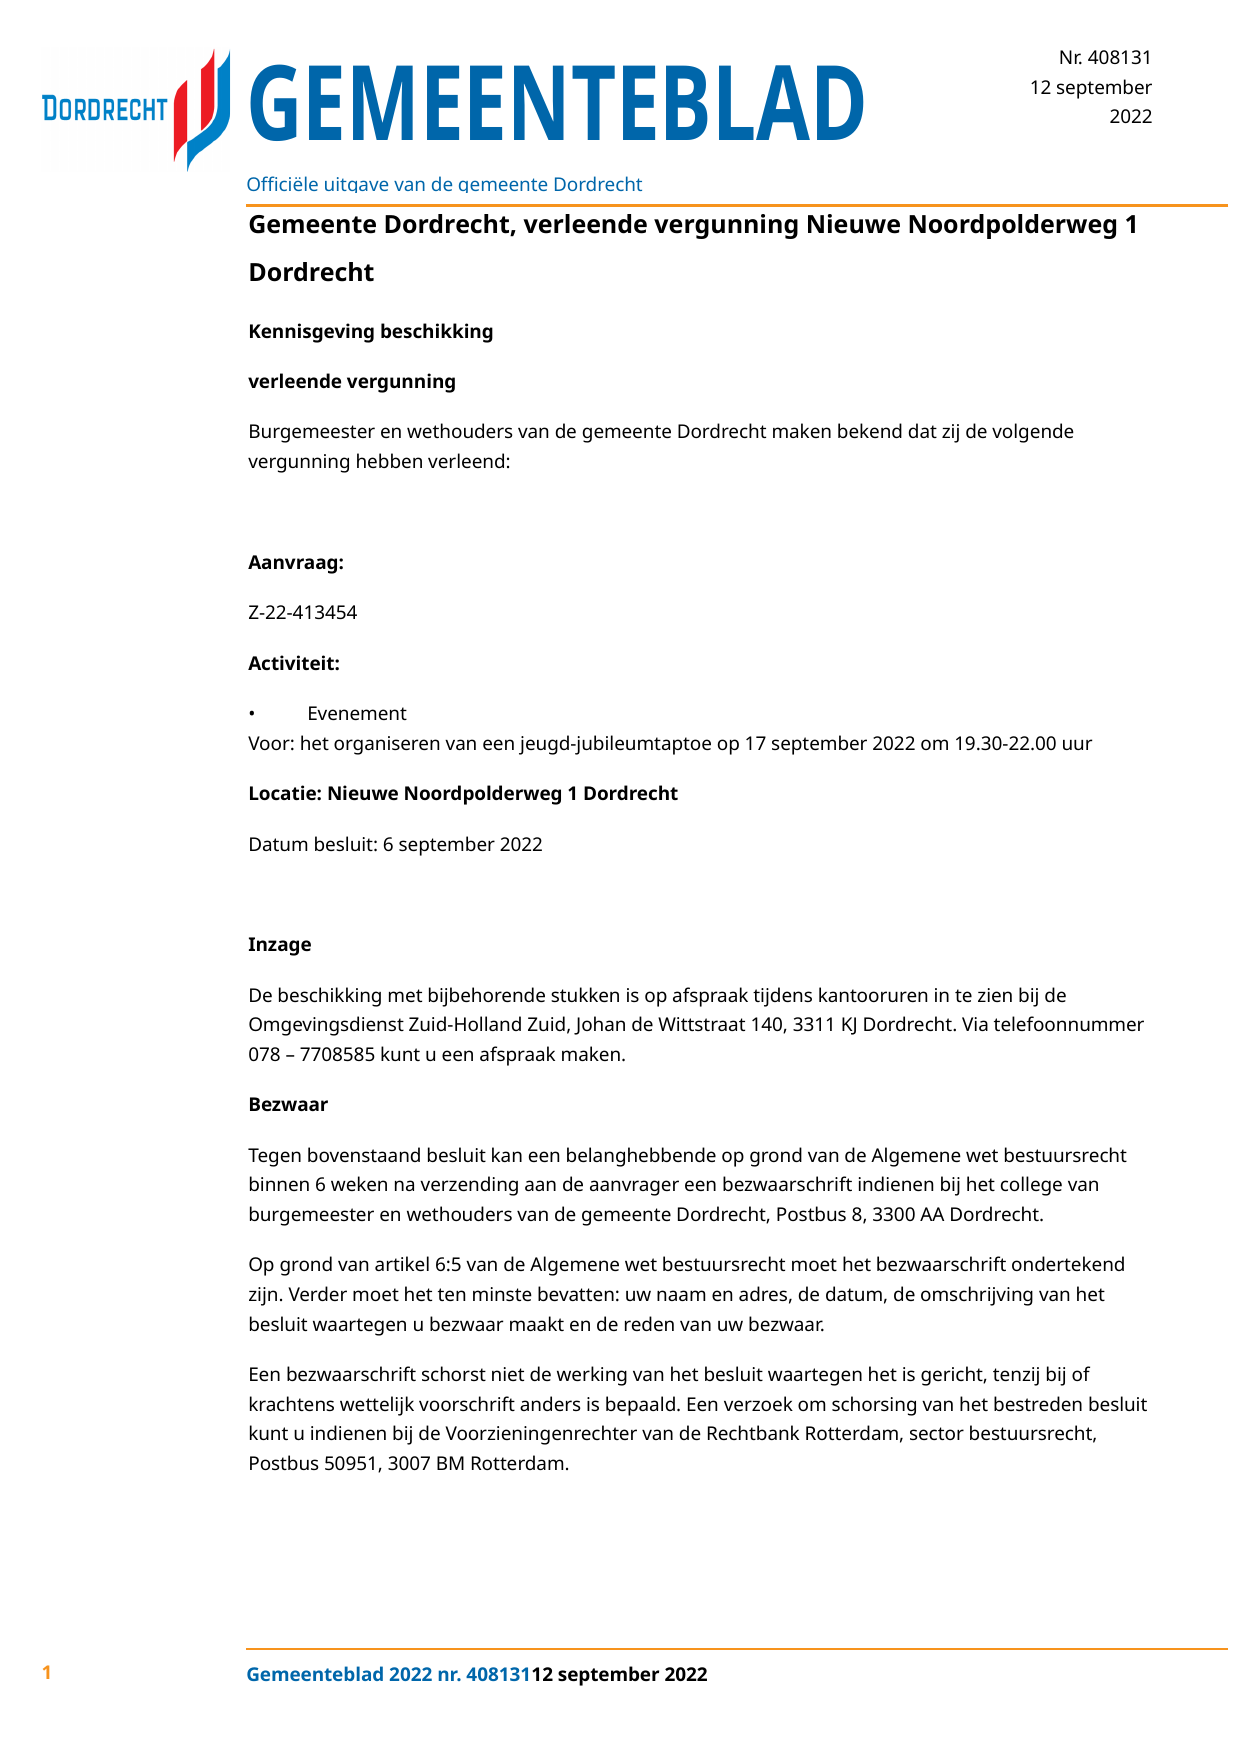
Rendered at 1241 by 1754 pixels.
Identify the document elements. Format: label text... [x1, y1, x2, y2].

text verleende vergunning [248, 368, 1152, 394]
text Tegen bovenstaand besluit kan een belanghebbende op grond van de Algemene wet bestuursrecht binnen 6 weken na verzending aan de aanvrager een bezwaarschrift indienen bij het college van burgemeester en wethouders van de gemeente Dordrecht, Postbus 8, 3300 AA Dordrecht. [248, 1142, 1152, 1227]
text Inzage [248, 932, 1152, 957]
text Op grond van artikel 6:5 van de Algemene wet bestuursrecht moet het bezwaarschrift ondertekend zijn. Verder moet het ten minste bevatten: uw naam en adres, de datum, de omschrijving van het besluit waartegen u bezwaar maakt en de reden van uw bezwaar. [248, 1252, 1152, 1337]
picture [41, 47, 231, 172]
text Z-22-413454 [248, 599, 1152, 625]
text Bezwaar [248, 1092, 1152, 1117]
text Een bezwaarschrift schorst niet de werking van het besluit waartegen het is gericht, tenzij bij of krachtens wettelijk voorschrift anders is bepaald. Een verzoek om schorsing van het bestreden besluit kunt u indienen bij de Voorzieningenrechter van de Rechtbank Rotterdam, sector bestuursrecht, Postbus 50951, 3007 BM Rotterdam. [248, 1361, 1152, 1476]
text Voor: het organiseren van een jeugd-jubileumtaptoe op 17 september 2022 om 19.30-22.00 uur [248, 730, 1152, 756]
text Gemeente Dordrecht, verleende vergunning Nieuwe Noordpolderweg 1 Dordrecht [248, 207, 1152, 288]
text Aanvraag: [248, 549, 1152, 575]
text Datum besluit: 6 september 2022 [248, 831, 1152, 857]
text Kennisgeving beschikking [248, 318, 1152, 344]
list Evenement [248, 700, 1152, 726]
text Activiteit: [248, 650, 1152, 676]
text Locatie: Nieuwe Noordpolderweg 1 Dordrecht [248, 780, 1152, 806]
text De beschikking met bijbehorende stukken is op afspraak tijdens kantooruren in te zien bij de Omgevingsdienst Zuid-Holland Zuid, Johan de Wittstraat 140, 3311 KJ Dordrecht. Via telefoonnummer 078 – 7708585 kunt u een afspraak maken. [248, 982, 1152, 1067]
text Burgemeester en wethouders van de gemeente Dordrecht maken bekend dat zij de volgende vergunning hebben verleend: [248, 419, 1152, 474]
